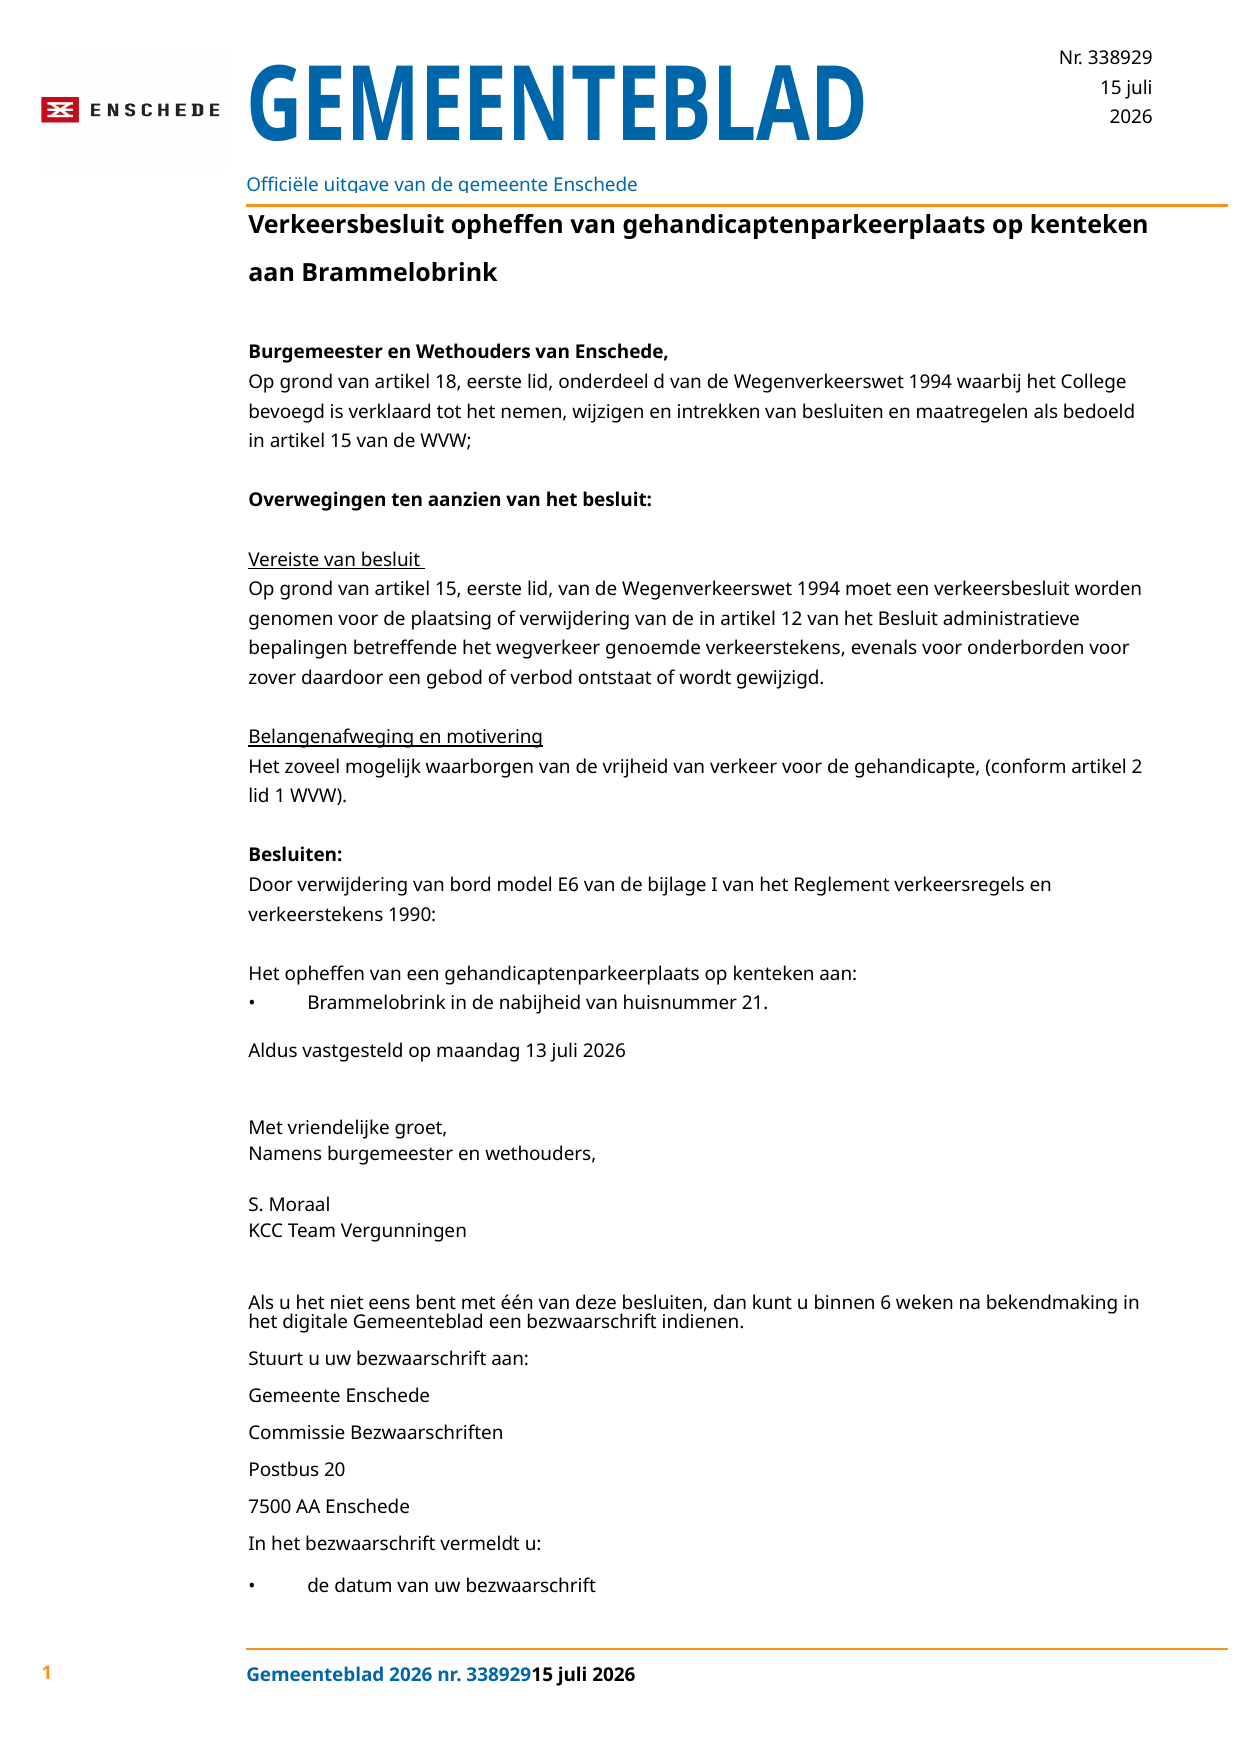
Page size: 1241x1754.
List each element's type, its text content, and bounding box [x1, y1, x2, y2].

text KCC Team Vergunningen [248, 1217, 1152, 1243]
text Met vriendelijke groet, [248, 1114, 1152, 1140]
text Besluiten: [248, 842, 1152, 867]
text S. Moraal [248, 1192, 1152, 1217]
text Op grond van artikel 15, eerste lid, van de Wegenverkeerswet 1994 moet een verkeersbesluit worden genomen voor de plaatsing of verwijdering van de in artikel 12 van het Besluit administratieve bepalingen betreffende het wegverkeer genoemde verkeerstekens, evenals voor onderborden voor zover daardoor een gebod of verbod ontstaat of wordt gewijzigd. [248, 575, 1152, 690]
list de datum van uw bezwaarschrift [248, 1572, 1152, 1598]
text Postbus 20 [248, 1461, 1152, 1480]
text Door verwijdering van bord model E6 van de bijlage I van het Reglement verkeersregels en verkeerstekens 1990: [248, 871, 1152, 926]
text Vereiste van besluit [248, 546, 1152, 571]
text Stuurt u uw bezwaarschrift aan: [248, 1350, 1152, 1369]
picture [41, 47, 231, 172]
text Aldus vastgesteld op maandag 13 juli 2026 [248, 1037, 1152, 1063]
text Gemeente Enschede [248, 1387, 1152, 1406]
text Belangenafweging en motivering [248, 723, 1152, 749]
text 7500 AA Enschede [248, 1498, 1152, 1517]
text Op grond van artikel 18, eerste lid, onderdeel d van de Wegenverkeerswet 1994 waarbij het College bevoegd is verklaard tot het nemen, wijzigen en intrekken van besluiten en maatregelen als bedoeld in artikel 15 van de WVW; [248, 368, 1152, 453]
text Burgemeester en Wethouders van Enschede, [248, 339, 1152, 364]
text Het opheffen van een gehandicaptenparkeerplaats op kenteken aan: [248, 960, 1152, 986]
text Als u het niet eens bent met één van deze besluiten, dan kunt u binnen 6 weken na bekendmaking in het digitale Gemeenteblad een bezwaarschrift indienen. [248, 1294, 1152, 1332]
text Verkeersbesluit opheffen van gehandicaptenparkeerplaats op kenteken aan Brammelobrink [248, 207, 1152, 288]
text Commissie Bezwaarschriften [248, 1424, 1152, 1443]
text In het bezwaarschrift vermeldt u: [248, 1535, 1152, 1554]
list Brammelobrink in de nabijheid van huisnummer 21. [248, 989, 1152, 1015]
text Overwegingen ten aanzien van het besluit: [248, 487, 1152, 512]
text Het zoveel mogelijk waarborgen van de vrijheid van verkeer voor de gehandicapte, (conform artikel 2 lid 1 WVW). [248, 753, 1152, 808]
text Namens burgemeester en wethouders, [248, 1140, 1152, 1166]
